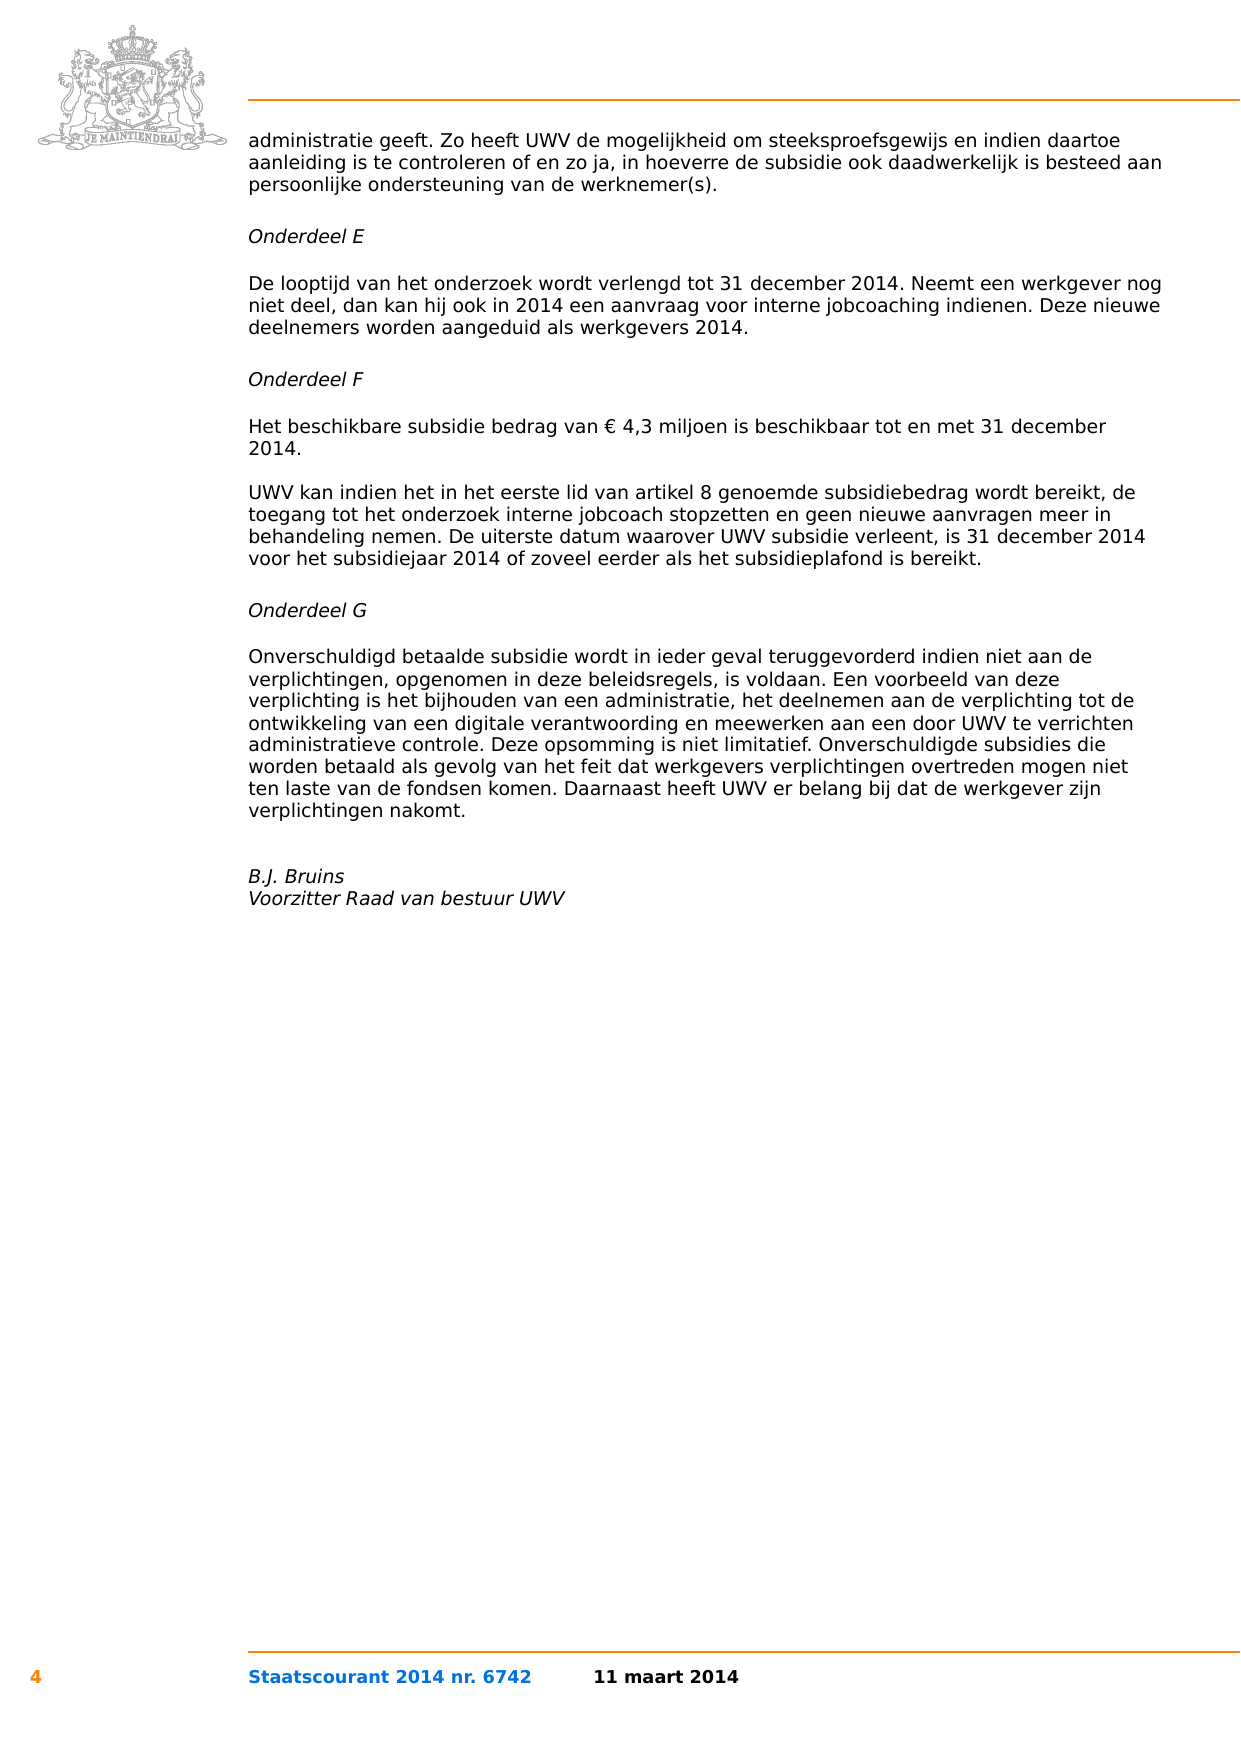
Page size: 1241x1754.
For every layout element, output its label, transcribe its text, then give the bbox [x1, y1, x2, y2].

text administratie geeft. Zo heeft UWV de mogelijkheid om steeksproefsgewijs en indien daartoe aanleiding is te controleren of en zo ja, in hoeverre de subsidie ook daadwerkelijk is besteed aan persoonlijke ondersteuning van de werknemer(s). [248, 130, 1163, 196]
text Onverschuldigd betaalde subsidie wordt in ieder geval teruggevorderd indien niet aan de verplichtingen, opgenomen in deze beleidsregels, is voldaan. Een voorbeeld van deze verplichting is het bijhouden van een administratie, het deelnemen aan de verplichting tot de ontwikkeling van een digitale verantwoording en meewerken aan een door UWV te verrichten administratieve controle. Deze opsomming is niet limitatief. Onverschuldigde subsidies die worden betaald als gevolg van het feit dat werkgevers verplichtingen overtreden mogen niet ten laste van de fondsen komen. Daarnaast heeft UWV er belang bij dat de werkgever zijn verplichtingen nakomt. [248, 646, 1163, 822]
picture [38, 25, 227, 150]
text UWV kan indien het in het eerste lid van artikel 8 genoemde subsidiebedrag wordt bereikt, de toegang tot het onderzoek interne jobcoach stopzetten en geen nieuwe aanvragen meer in behandeling nemen. De uiterste datum waarover UWV subsidie verleent, is 31 december 2014 voor het subsidiejaar 2014 of zoveel eerder als het subsidieplafond is bereikt. [248, 482, 1163, 569]
subtitle Onderdeel G [248, 599, 1163, 621]
text B.J. Bruins Voorzitter Raad van bestuur UWV [248, 844, 1163, 910]
text De looptijd van het onderzoek wordt verlengd tot 31 december 2014. Neemt een werkgever nog niet deel, dan kan hij ook in 2014 een aanvraag voor interne jobcoaching indienen. Deze nieuwe deelnemers worden aangeduid als werkgevers 2014. [248, 273, 1163, 339]
subtitle Onderdeel E [248, 226, 1163, 248]
subtitle Onderdeel F [248, 369, 1163, 391]
text Het beschikbare subsidie bedrag van € 4,3 miljoen is beschikbaar tot en met 31 december 2014. [248, 416, 1163, 460]
